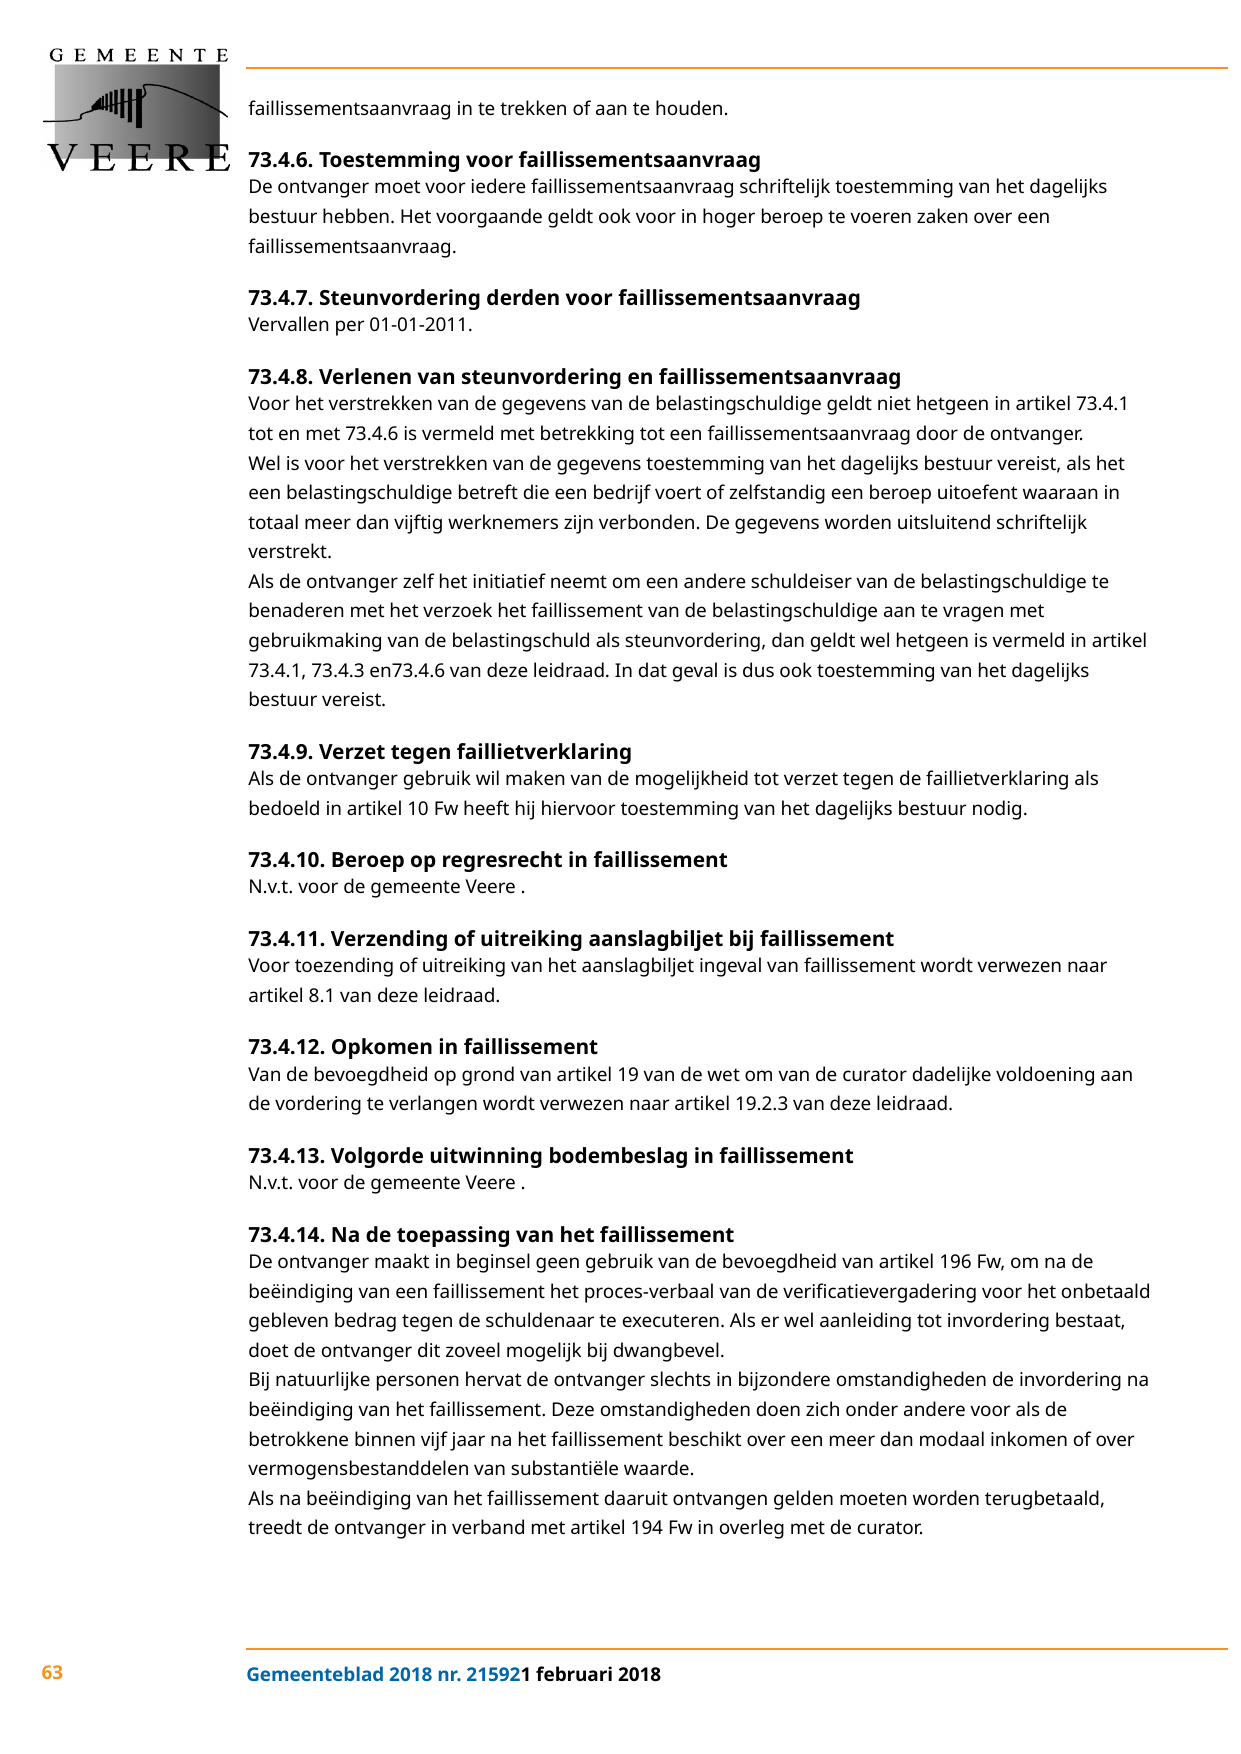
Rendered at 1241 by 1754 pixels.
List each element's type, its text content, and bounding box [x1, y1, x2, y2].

text N.v.t. voor de gemeente Veere . [248, 1169, 1152, 1195]
picture [41, 47, 231, 172]
text Van de bevoegdheid op grond van artikel 19 van de wet om van de curator dadelijke voldoening aan de vordering te verlangen wordt verwezen naar artikel 19.2.3 van deze leidraad. [248, 1061, 1152, 1116]
text 73.4.11. Verzending of uitreiking aanslagbiljet bij faillissement [248, 924, 1152, 952]
text De ontvanger maakt in beginsel geen gebruik van de bevoegdheid van artikel 196 Fw, om na de beëindiging van een faillissement het proces-verbaal van de verificatievergadering voor het onbetaald gebleven bedrag tegen de schuldenaar te executeren. Als er wel aanleiding tot invordering bestaat, doet de ontvanger dit zoveel mogelijk bij dwangbevel. [248, 1248, 1152, 1363]
text 73.4.14. Na de toepassing van het faillissement [248, 1220, 1152, 1248]
text Voor het verstrekken van de gegevens van de belastingschuldige geldt niet hetgeen in artikel 73.4.1 tot en met 73.4.6 is vermeld met betrekking tot een faillissementsaanvraag door de ontvanger. [248, 391, 1152, 446]
text De ontvanger moet voor iedere faillissementsaanvraag schriftelijk toestemming van het dagelijks bestuur hebben. Het voorgaande geldt ook voor in hoger beroep te voeren zaken over een faillissementsaanvraag. [248, 174, 1152, 258]
text Wel is voor het verstrekken van de gegevens toestemming van het dagelijks bestuur vereist, als het een belastingschuldige betreft die een bedrijf voert of zelfstandig een beroep uitoefent waaraan in totaal meer dan vijftig werknemers zijn verbonden. De gegevens worden uitsluitend schriftelijk verstrekt. [248, 450, 1152, 564]
text 73.4.7. Steunvordering derden voor faillissementsaanvraag [248, 283, 1152, 312]
text Als de ontvanger zelf het initiatief neemt om een andere schuldeiser van de belastingschuldige te benaderen met het verzoek het faillissement van de belastingschuldige aan te vragen met gebruikmaking van de belastingschuld als steunvordering, dan geldt wel hetgeen is vermeld in artikel 73.4.1, 73.4.3 en73.4.6 van deze leidraad. In dat geval is dus ook toestemming van het dagelijks bestuur vereist. [248, 568, 1152, 712]
text 73.4.12. Opkomen in faillissement [248, 1032, 1152, 1061]
text Als de ontvanger gebruik wil maken van de mogelijkheid tot verzet tegen de faillietverklaring als bedoeld in artikel 10 Fw heeft hij hiervoor toestemming van het dagelijks bestuur nodig. [248, 765, 1152, 821]
text Bij natuurlijke personen hervat de ontvanger slechts in bijzondere omstandigheden de invordering na beëindiging van het faillissement. Deze omstandigheden doen zich onder andere voor als de betrokkene binnen vijf jaar na het faillissement beschikt over een meer dan modaal inkomen of over vermogensbestanddelen van substantiële waarde. [248, 1367, 1152, 1481]
text 73.4.10. Beroep op regresrecht in faillissement [248, 845, 1152, 874]
text N.v.t. voor de gemeente Veere . [248, 874, 1152, 899]
text 73.4.8. Verlenen van steunvordering en faillissementsaanvraag [248, 362, 1152, 391]
text Vervallen per 01-01-2011. [248, 312, 1152, 337]
text Als na beëindiging van het faillissement daaruit ontvangen gelden moeten worden terugbetaald, treedt de ontvanger in verband met artikel 194 Fw in overleg met de curator. [248, 1485, 1152, 1540]
text Voor toezending of uitreiking van het aanslagbiljet ingeval van faillissement wordt verwezen naar artikel 8.1 van deze leidraad. [248, 952, 1152, 1008]
text 73.4.6. Toestemming voor faillissementsaanvraag [248, 145, 1152, 174]
text 73.4.13. Volgorde uitwinning bodembeslag in faillissement [248, 1141, 1152, 1169]
text faillissementsaanvraag in te trekken of aan te houden. [248, 95, 1152, 121]
text 73.4.9. Verzet tegen faillietverklaring [248, 737, 1152, 765]
